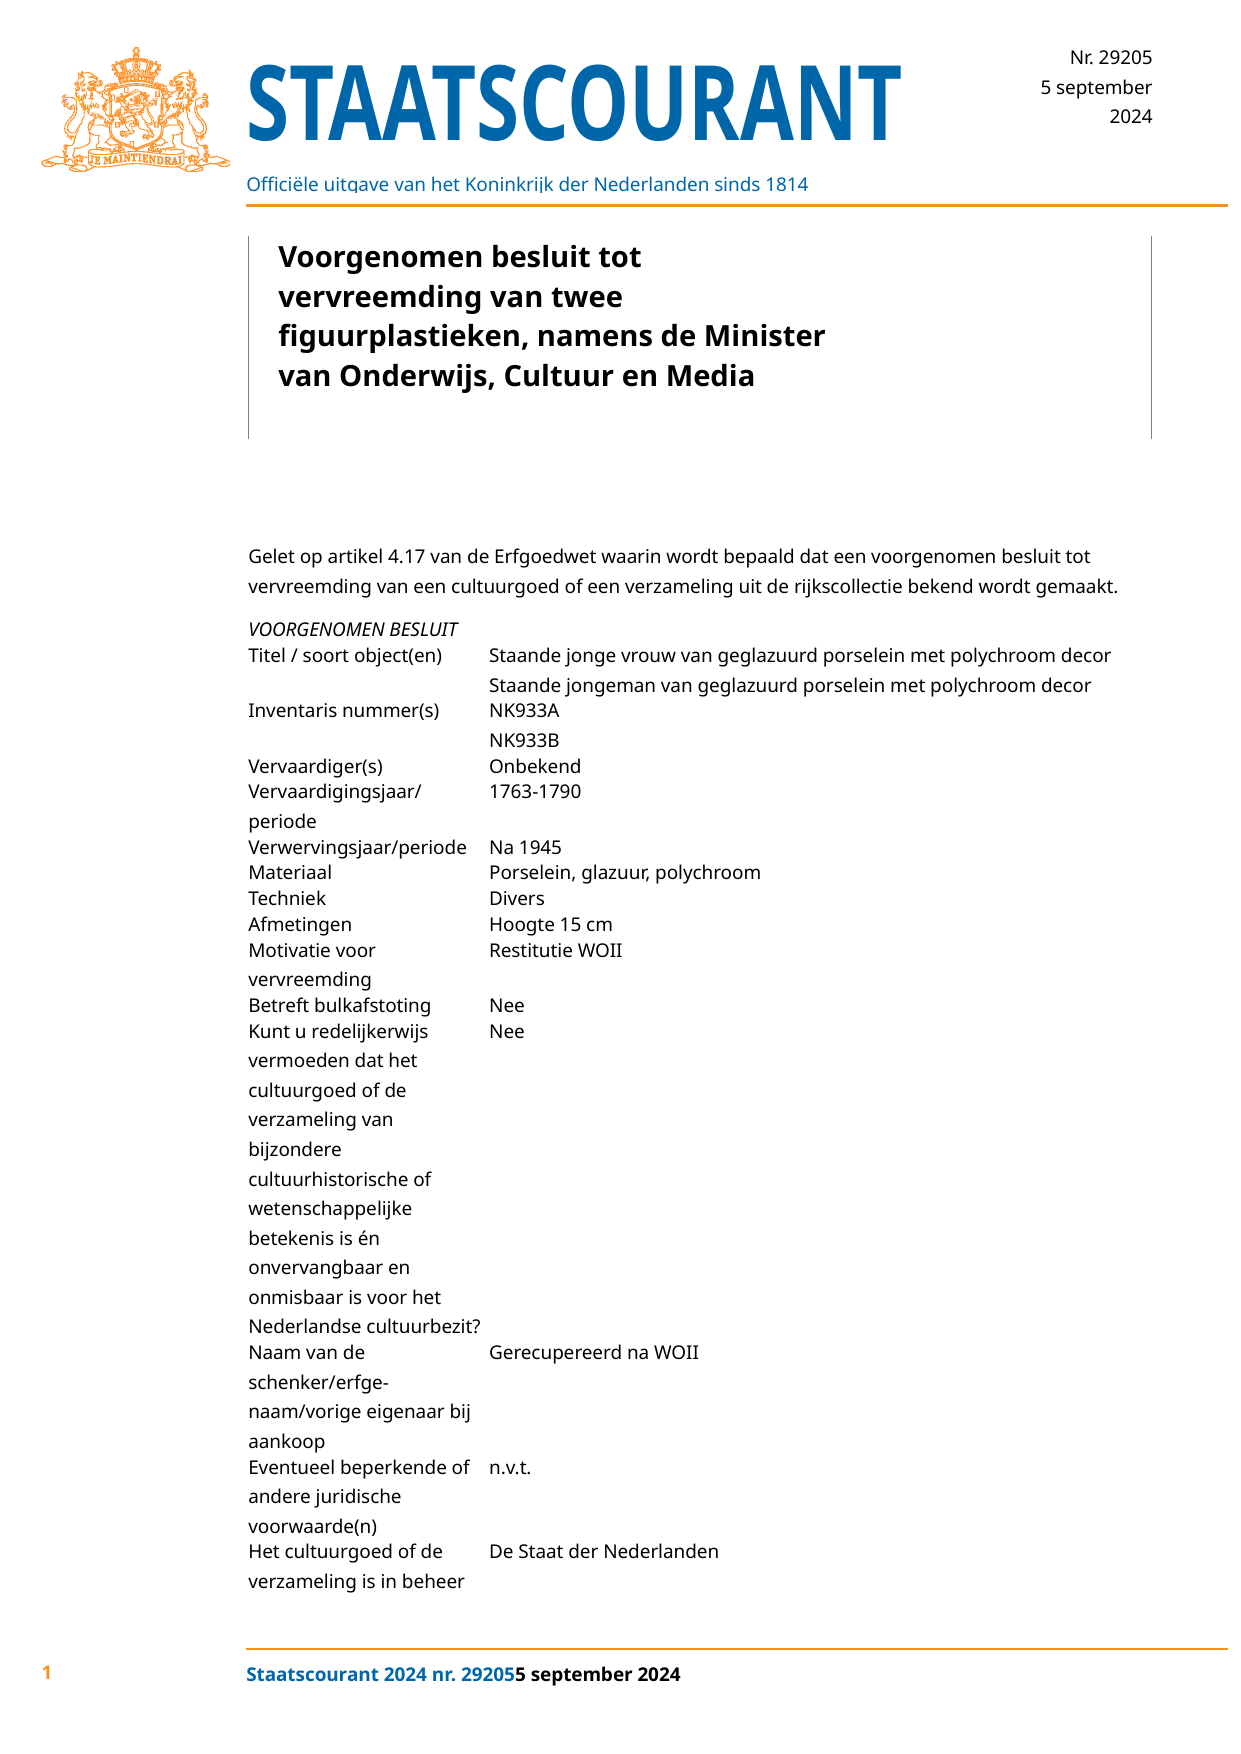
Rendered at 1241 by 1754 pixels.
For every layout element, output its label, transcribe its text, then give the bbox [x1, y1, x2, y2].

table_cell Onbekend [489, 753, 1152, 778]
table_header Staande jonge vrouw van geglazuurd porselein met polychroom decor Staande jongeman van geglazuurd porselein met polychroom decor [489, 642, 1152, 697]
table_header [1090, 236, 1151, 413]
table_cell Motivatie voor vervreemding [248, 937, 489, 992]
table_cell Het cultuurgoed of de verzameling is in beheer [248, 1539, 489, 1594]
table_cell n.v.t. [489, 1454, 1152, 1539]
table_cell Betreft bulkafstoting [248, 992, 489, 1018]
table_cell Divers [489, 885, 1152, 911]
table_header Titel / soort object(en) [248, 642, 489, 697]
table_cell Nee [489, 992, 1152, 1018]
table_cell Porselein, glazuur, polychroom [489, 860, 1152, 885]
table_cell Gerecupereerd na WOII [489, 1339, 1152, 1454]
table_header [850, 236, 912, 413]
table_cell Nee [489, 1018, 1152, 1339]
table_header Voorgenomen besluit tot vervreemding van twee figuurplastieken, namens de Minister van Onderwijs, Cultuur en Media [249, 236, 850, 439]
table_header [850, 414, 1151, 439]
table_cell Kunt u redelijkerwijs vermoeden dat het cultuurgoed of de verzameling van bijzondere cultuurhistorische of wetenschappelijke betekenis is én onvervangbaar en onmisbaar is voor het Nederlandse cultuurbezit? [248, 1018, 489, 1339]
table_cell Hoogte 15 cm [489, 911, 1152, 937]
table_cell Eventueel beperkende of andere juridische voorwaarde(n) [248, 1454, 489, 1539]
text Gelet op artikel 4.17 van de Erfgoedwet waarin wordt bepaald dat een voorgenomen besluit tot vervreemding van een cultuurgoed of een verzameling uit de rijkscollectie bekend wordt gemaakt. [248, 544, 1152, 599]
table_cell NK933A NK933B [489, 698, 1152, 753]
table_cell Vervaardigingsjaar/periode [248, 779, 489, 834]
table_cell Vervaardiger(s) [248, 753, 489, 778]
table_cell De Staat der Nederlanden [489, 1539, 1152, 1594]
picture [912, 236, 1090, 414]
table_cell Restitutie WOII [489, 937, 1152, 992]
table_cell Afmetingen [248, 911, 489, 937]
table_cell Inventaris nummer(s) [248, 698, 489, 753]
table_cell Verwervingsjaar/periode [248, 834, 489, 859]
text VOORGENOMEN BESLUIT [248, 616, 1152, 642]
table_cell 1763-1790 [489, 779, 1152, 834]
table_cell Na 1945 [489, 834, 1152, 859]
picture [41, 47, 231, 172]
table_cell Materiaal [248, 860, 489, 885]
table_cell Naam van de schenker/erfge- naam/vorige eigenaar bij aankoop [248, 1339, 489, 1454]
table_cell Techniek [248, 885, 489, 911]
